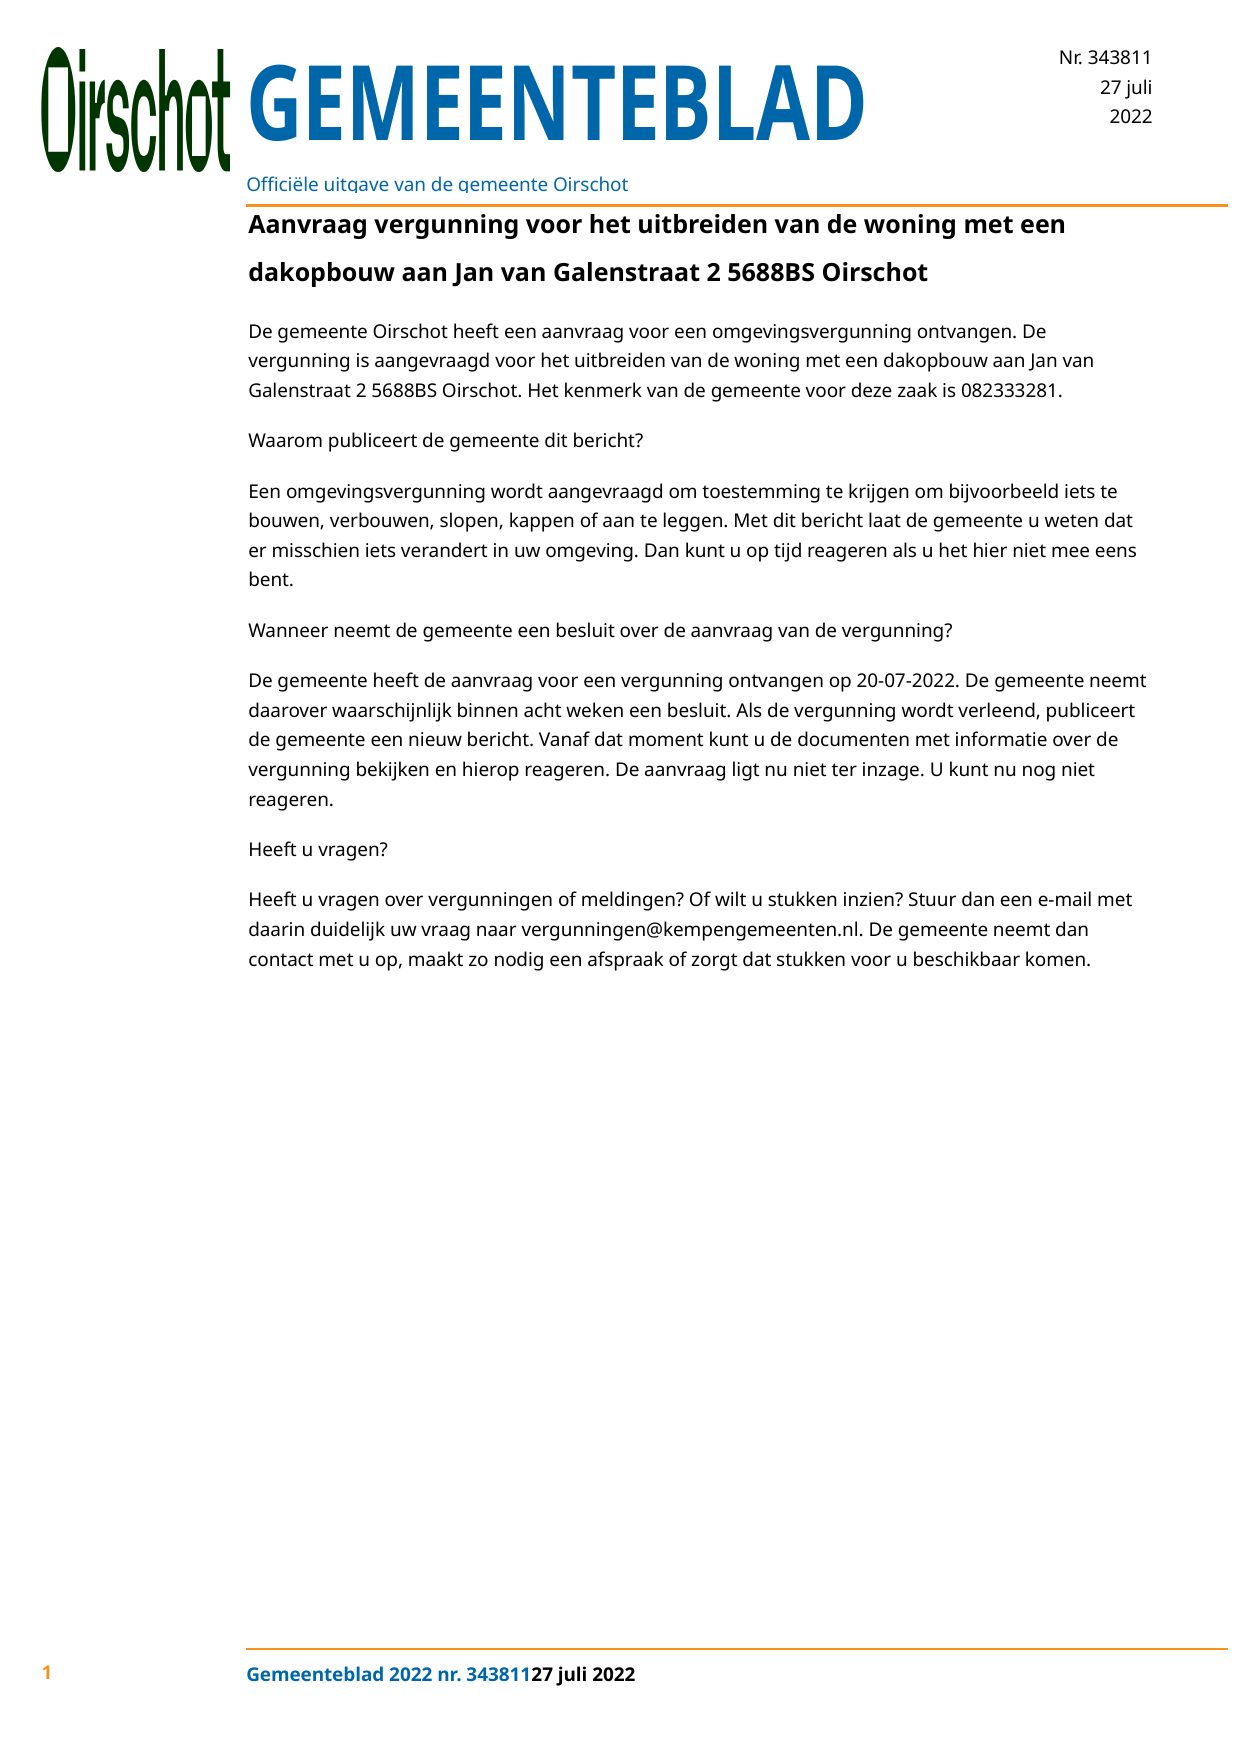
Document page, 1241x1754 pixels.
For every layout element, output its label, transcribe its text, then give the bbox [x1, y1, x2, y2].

text Heeft u vragen? [248, 836, 1152, 862]
picture [41, 47, 231, 172]
text Een omgevingsvergunning wordt aangevraagd om toestemming te krijgen om bijvoorbeeld iets te bouwen, verbouwen, slopen, kappen of aan te leggen. Met dit bericht laat de gemeente u weten dat er misschien iets verandert in uw omgeving. Dan kunt u op tijd reageren als u het hier niet mee eens bent. [248, 478, 1152, 592]
text Aanvraag vergunning voor het uitbreiden van de woning met een dakopbouw aan Jan van Galenstraat 2 5688BS Oirschot [248, 207, 1152, 288]
text Waarom publiceert de gemeente dit bericht? [248, 427, 1152, 453]
text Heeft u vragen over vergunningen of meldingen? Of wilt u stukken inzien? Stuur dan een e-mail met daarin duidelijk uw vraag naar vergunningen@kempengemeenten.nl. De gemeente neemt dan contact met u op, maakt zo nodig een afspraak of zorgt dat stukken voor u beschikbaar komen. [248, 887, 1152, 972]
text De gemeente heeft de aanvraag voor een vergunning ontvangen op 20-07-2022. De gemeente neemt daarover waarschijnlijk binnen acht weken een besluit. Als de vergunning wordt verleend, publiceert de gemeente een nieuw bericht. Vanaf dat moment kunt u de documenten met informatie over de vergunning bekijken en hierop reageren. De aanvraag ligt nu niet ter inzage. U kunt nu nog niet reageren. [248, 667, 1152, 812]
text De gemeente Oirschot heeft een aanvraag voor een omgevingsvergunning ontvangen. De vergunning is aangevraagd voor het uitbreiden van de woning met een dakopbouw aan Jan van Galenstraat 2 5688BS Oirschot. Het kenmerk van de gemeente voor deze zaak is 082333281. [248, 318, 1152, 403]
text Wanneer neemt de gemeente een besluit over de aanvraag van de vergunning? [248, 617, 1152, 643]
